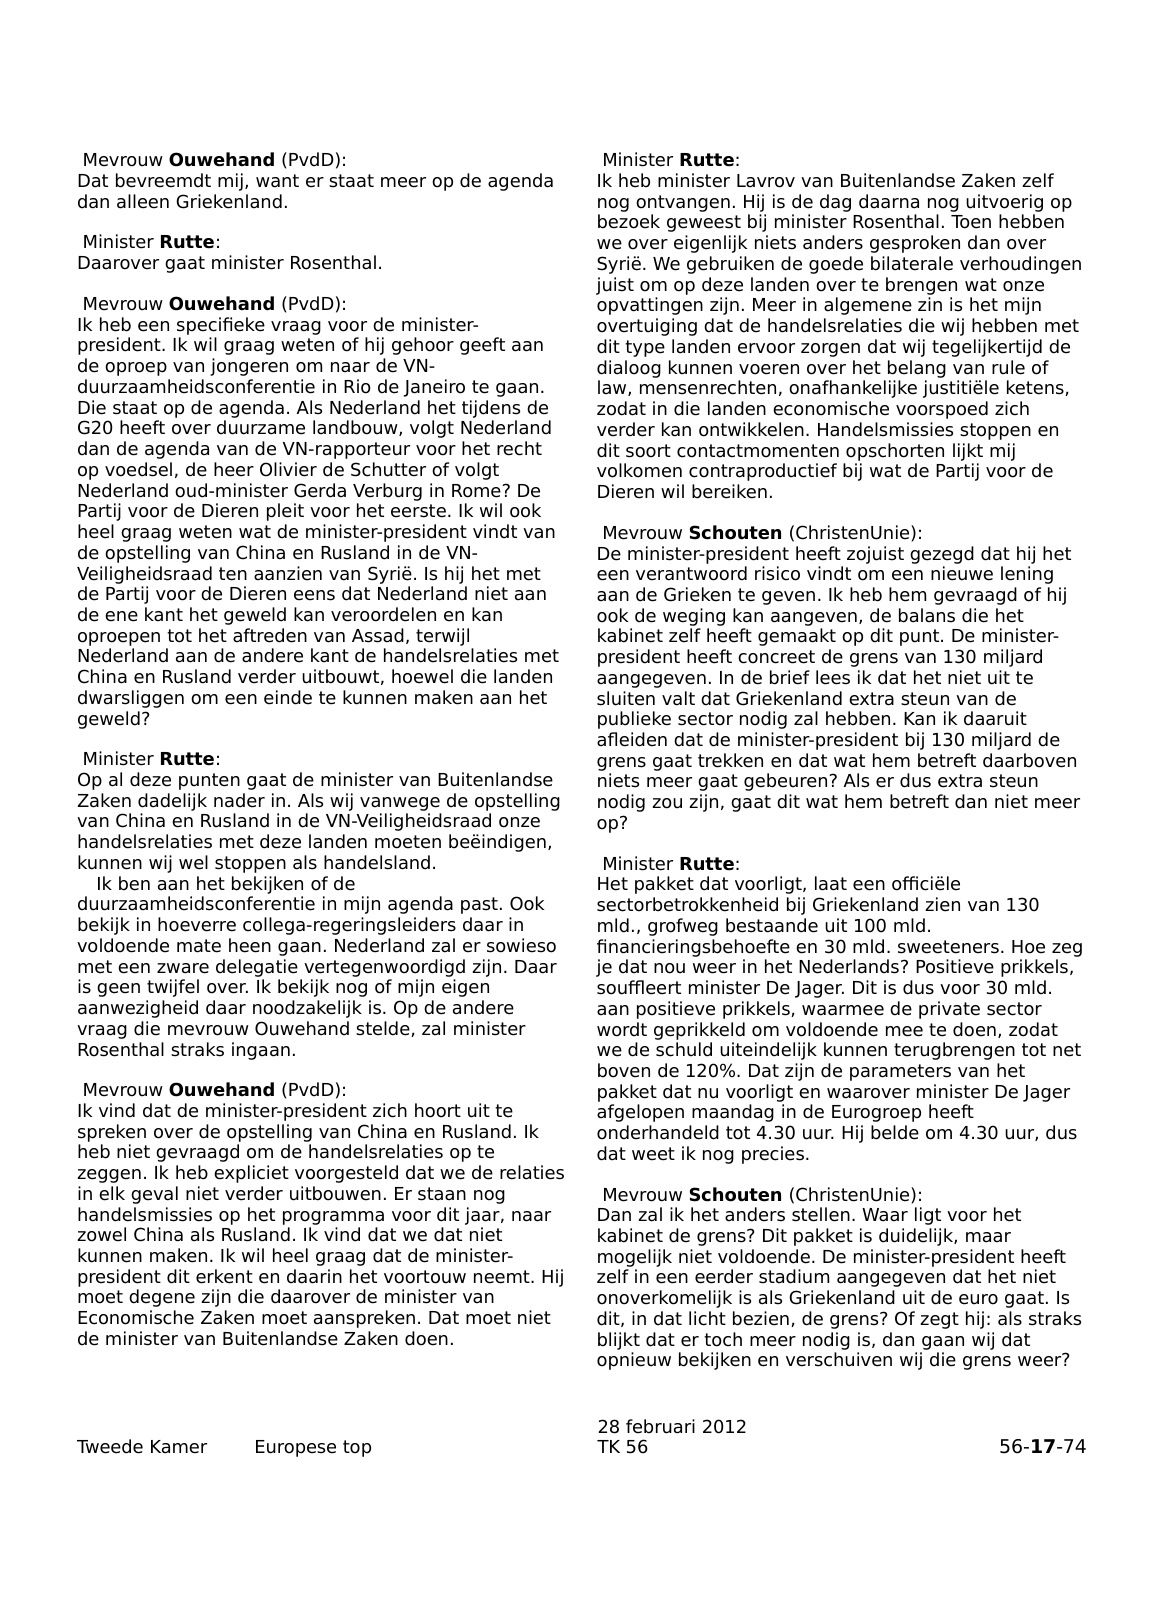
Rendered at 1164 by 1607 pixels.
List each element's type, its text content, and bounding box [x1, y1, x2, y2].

text Minister Rutte: [596, 150, 1087, 171]
text Op al deze punten gaat de minister van Buitenlandse Zaken dadelijk nader in. Als wij vanwege de opstelling van China en Rusland in de VN-Veiligheidsraad onze handelsrelaties met deze landen moeten beëindigen, kunnen wij wel stoppen als handelsland. [77, 770, 567, 873]
text Het pakket dat voorligt, laat een officiële sectorbetrokkenheid bij Griekenland zien van 130 mld., grofweg bestaande uit 100 mld. financieringsbehoefte en 30 mld. sweeteners. Hoe zeg je dat nou weer in het Nederlands? Positieve prikkels, souffleert minister De Jager. Dit is dus voor 30 mld. aan positieve prikkels, waarmee de private sector wordt geprikkeld om voldoende mee te doen, zodat we de schuld uiteindelijk kunnen terugbrengen tot net boven de 120%. Dat zijn de parameters van het pakket dat nu voorligt en waarover minister De Jager afgelopen maandag in de Eurogroep heeft onderhandeld tot 4.30 uur. Hij belde om 4.30 uur, dus dat weet ik nog precies. [596, 874, 1087, 1164]
text Ik ben aan het bekijken of de duurzaamheidsconferentie in mijn agenda past. Ook bekijk in hoeverre collega-regeringsleiders daar in voldoende mate heen gaan. Nederland zal er sowieso met een zware delegatie vertegenwoordigd zijn. Daar is geen twijfel over. Ik bekijk nog of mijn eigen aanwezigheid daar noodzakelijk is. Op de andere vraag die mevrouw Ouwehand stelde, zal minister Rosenthal straks ingaan. [77, 873, 567, 1060]
text Ik heb een specifieke vraag voor de minister-president. Ik wil graag weten of hij gehoor geeft aan de oproep van jongeren om naar de VN-duurzaamheidsconferentie in Rio de Janeiro te gaan. Die staat op de agenda. Als Nederland het tijdens de G20 heeft over duurzame landbouw, volgt Nederland dan de agenda van de VN-rapporteur voor het recht op voedsel, de heer Olivier de Schutter of volgt Nederland oud-minister Gerda Verburg in Rome? De Partij voor de Dieren pleit voor het eerste. Ik wil ook heel graag weten wat de minister-president vindt van de opstelling van China en Rusland in de VN-Veiligheidsraad ten aanzien van Syrië. Is hij het met de Partij voor de Dieren eens dat Nederland niet aan de ene kant het geweld kan veroordelen en kan oproepen tot het aftreden van Assad, terwijl Nederland aan de andere kant de handelsrelaties met China en Rusland verder uitbouwt, hoewel die landen dwarsliggen om een einde te kunnen maken aan het geweld? [77, 314, 567, 729]
text Mevrouw Schouten (ChristenUnie): [596, 1184, 1087, 1205]
text Mevrouw Ouwehand (PvdD): [77, 150, 567, 171]
text Ik vind dat de minister-president zich hoort uit te spreken over de opstelling van China en Rusland. Ik heb niet gevraagd om de handelsrelaties op te zeggen. Ik heb expliciet voorgesteld dat we de relaties in elk geval niet verder uitbouwen. Er staan nog handelsmissies op het programma voor dit jaar, naar zowel China als Rusland. Ik vind dat we dat niet kunnen maken. Ik wil heel graag dat de minister-president dit erkent en daarin het voortouw neemt. Hij moet degene zijn die daarover de minister van Economische Zaken moet aanspreken. Dat moet niet de minister van Buitenlandse Zaken doen. [77, 1101, 567, 1349]
text De minister-president heeft zojuist gezegd dat hij het een verantwoord risico vindt om een nieuwe lening aan de Grieken te geven. Ik heb hem gevraagd of hij ook de weging kan aangeven, de balans die het kabinet zelf heeft gemaakt op dit punt. De minister-president heeft concreet de grens van 130 miljard aangegeven. In de brief lees ik dat het niet uit te sluiten valt dat Griekenland extra steun van de publieke sector nodig zal hebben. Kan ik daaruit afleiden dat de minister-president bij 130 miljard de grens gaat trekken en dat wat hem betreft daarboven niets meer gaat gebeuren? Als er dus extra steun nodig zou zijn, gaat dit wat hem betreft dan niet meer op? [596, 543, 1087, 833]
text Daarover gaat minister Rosenthal. [77, 253, 567, 274]
text Mevrouw Ouwehand (PvdD): [77, 1080, 567, 1101]
text Mevrouw Schouten (ChristenUnie): [596, 523, 1087, 543]
text Minister Rutte: [77, 749, 567, 770]
text Dan zal ik het anders stellen. Waar ligt voor het kabinet de grens? Dit pakket is duidelijk, maar mogelijk niet voldoende. De minister-president heeft zelf in een eerder stadium aangegeven dat het niet onoverkomelijk is als Griekenland uit de euro gaat. Is dit, in dat licht bezien, de grens? Of zegt hij: als straks blijkt dat er toch meer nodig is, dan gaan wij dat opnieuw bekijken en verschuiven wij die grens weer? [596, 1205, 1087, 1371]
text Dat bevreemdt mij, want er staat meer op de agenda dan alleen Griekenland. [77, 171, 567, 212]
text Minister Rutte: [77, 232, 567, 253]
text Minister Rutte: [596, 853, 1087, 874]
text Ik heb minister Lavrov van Buitenlandse Zaken zelf nog ontvangen. Hij is de dag daarna nog uitvoerig op bezoek geweest bij minister Rosenthal. Toen hebben we over eigenlijk niets anders gesproken dan over Syrië. We gebruiken de goede bilaterale verhoudingen juist om op deze landen over te brengen wat onze opvattingen zijn. Meer in algemene zin is het mijn overtuiging dat de handelsrelaties die wij hebben met dit type landen ervoor zorgen dat wij tegelijkertijd de dialoog kunnen voeren over het belang van rule of law, mensenrechten, onafhankelijke justitiële ketens, zodat in die landen economische voorspoed zich verder kan ontwikkelen. Handelsmissies stoppen en dit soort contactmomenten opschorten lijkt mij volkomen contraproductief bij wat de Partij voor de Dieren wil bereiken. [596, 171, 1087, 503]
text Mevrouw Ouwehand (PvdD): [77, 294, 567, 314]
